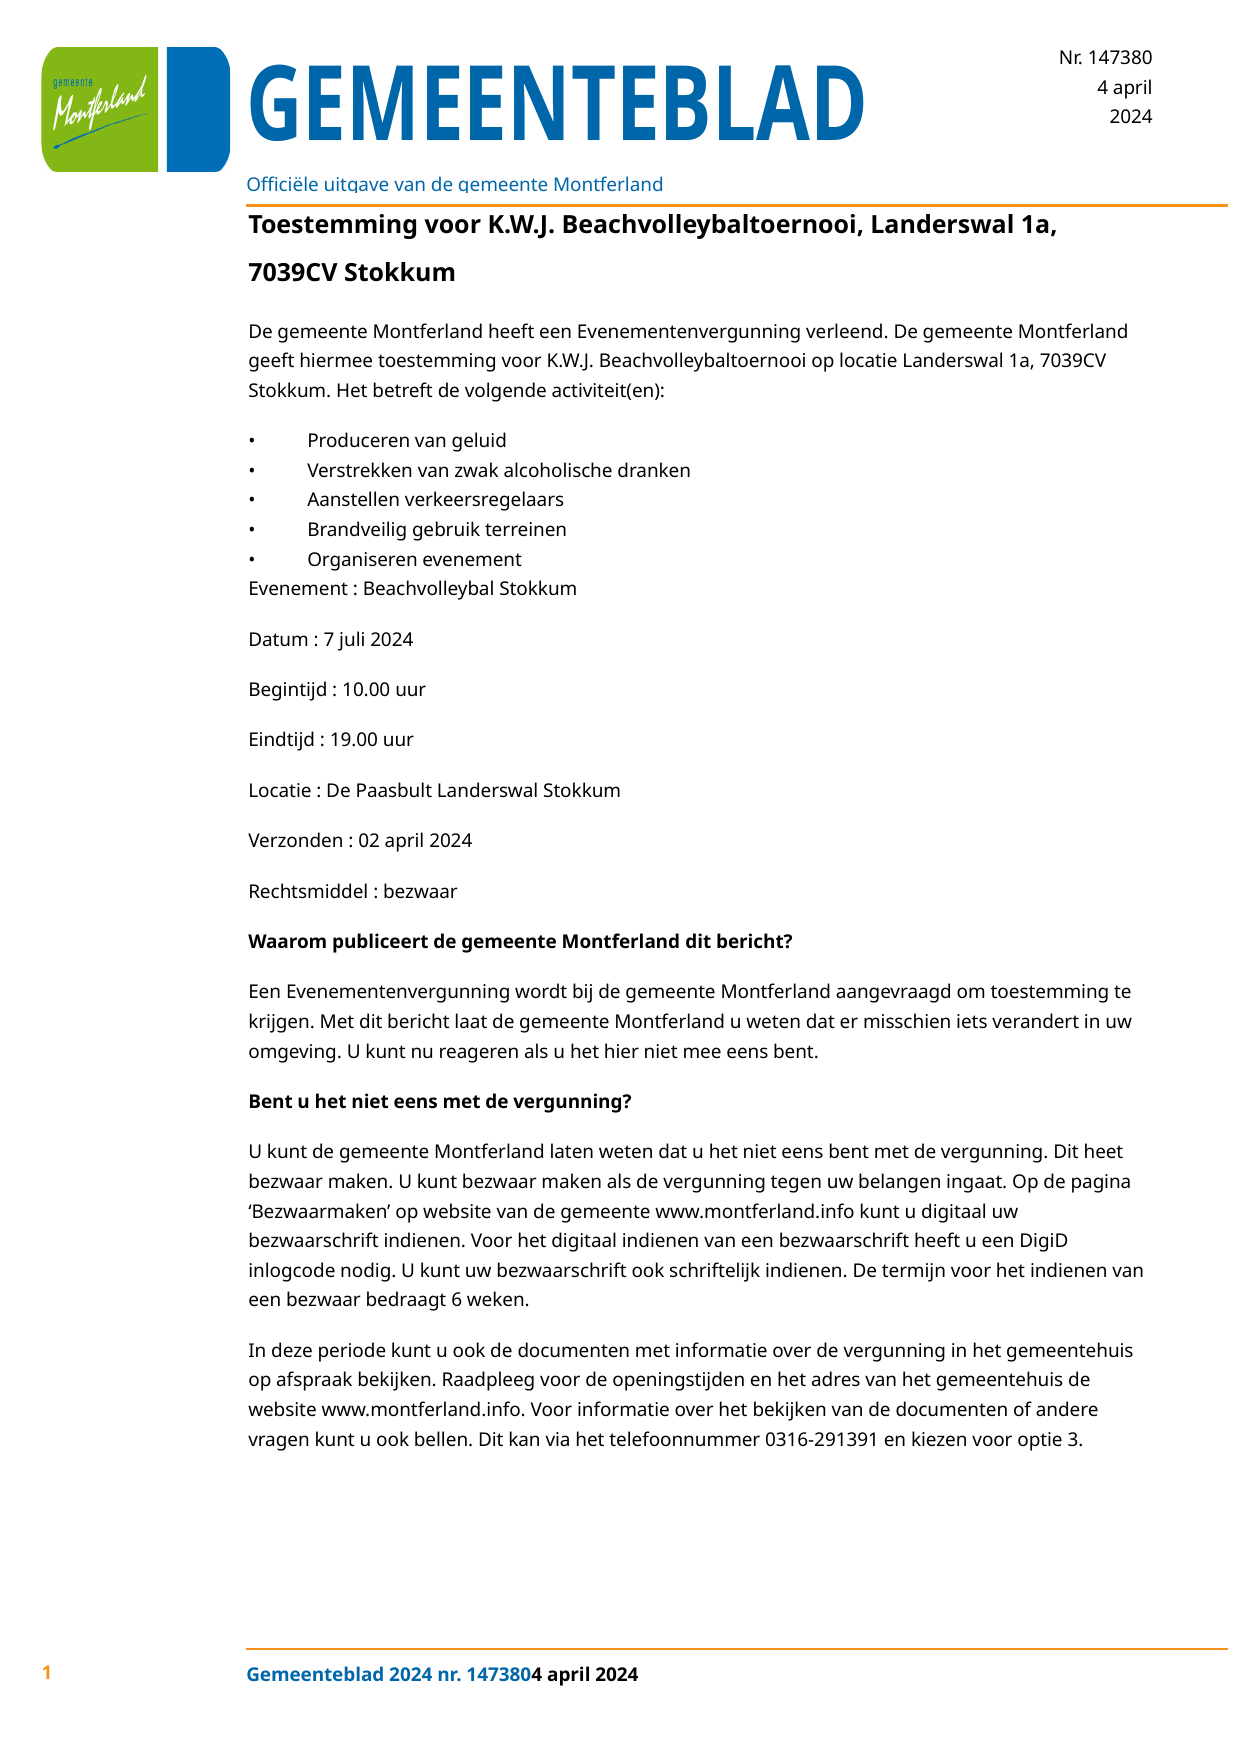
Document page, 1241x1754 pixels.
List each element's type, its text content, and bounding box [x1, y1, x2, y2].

list Verstrekken van zwak alcoholische dranken [248, 457, 1152, 483]
text Evenement : Beachvolleybal Stokkum [248, 575, 1152, 601]
text Toestemming voor K.W.J. Beachvolleybaltoernooi, Landerswal 1a, 7039CV Stokkum [248, 207, 1152, 288]
picture [41, 47, 231, 172]
text Verzonden : 02 april 2024 [248, 827, 1152, 853]
text De gemeente Montferland heeft een Evenementenvergunning verleend. De gemeente Montferland geeft hiermee toestemming voor K.W.J. Beachvolleybaltoernooi op locatie Landerswal 1a, 7039CV Stokkum. Het betreft de volgende activiteit(en): [248, 318, 1152, 403]
text Waarom publiceert de gemeente Montferland dit bericht? [248, 928, 1152, 954]
text Een Evenementenvergunning wordt bij de gemeente Montferland aangevraagd om toestemming te krijgen. Met dit bericht laat de gemeente Montferland u weten dat er misschien iets verandert in uw omgeving. U kunt nu reageren als u het hier niet mee eens bent. [248, 979, 1152, 1064]
text Bent u het niet eens met de vergunning? [248, 1088, 1152, 1114]
text In deze periode kunt u ook de documenten met informatie over de vergunning in het gemeentehuis op afspraak bekijken. Raadpleeg voor de openingstijden en het adres van het gemeentehuis de website www.montferland.info. Voor informatie over het bekijken van de documenten of andere vragen kunt u ook bellen. Dit kan via het telefoonnummer 0316-291391 en kiezen voor optie 3. [248, 1337, 1152, 1452]
list Produceren van geluid [248, 427, 1152, 453]
list Brandveilig gebruik terreinen [248, 516, 1152, 542]
text Datum : 7 juli 2024 [248, 626, 1152, 652]
list Organiseren evenement [248, 546, 1152, 572]
text Locatie : De Paasbult Landerswal Stokkum [248, 777, 1152, 803]
text Rechtsmiddel : bezwaar [248, 878, 1152, 904]
text Eindtijd : 19.00 uur [248, 727, 1152, 752]
text U kunt de gemeente Montferland laten weten dat u het niet eens bent met de vergunning. Dit heet bezwaar maken. U kunt bezwaar maken als de vergunning tegen uw belangen ingaat. Op de pagina ‘Bezwaarmaken’ op website van de gemeente www.montferland.info kunt u digitaal uw bezwaarschrift indienen. Voor het digitaal indienen van een bezwaarschrift heeft u een DigiD inlogcode nodig. U kunt uw bezwaarschrift ook schriftelijk indienen. De termijn voor het indienen van een bezwaar bedraagt 6 weken. [248, 1139, 1152, 1312]
list Aanstellen verkeersregelaars [248, 487, 1152, 512]
text Begintijd : 10.00 uur [248, 676, 1152, 702]
